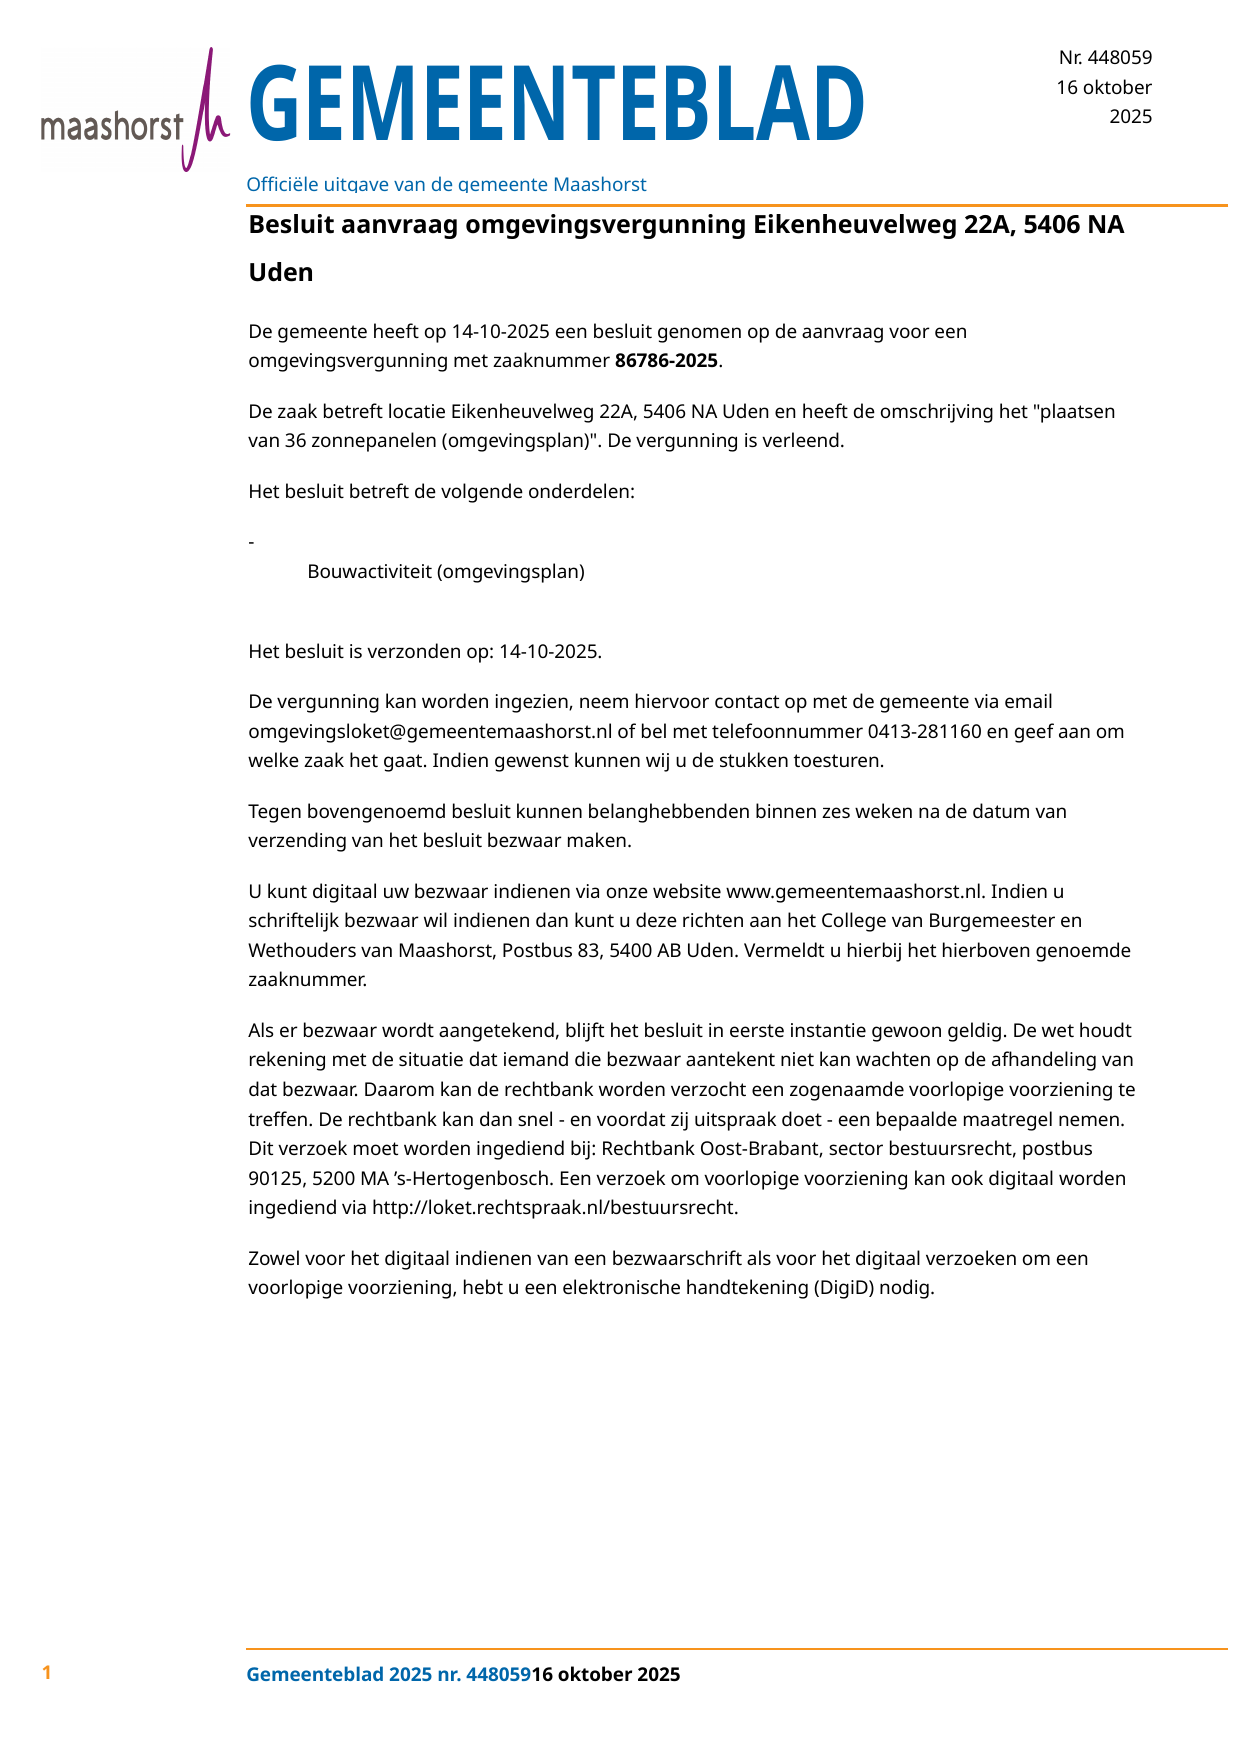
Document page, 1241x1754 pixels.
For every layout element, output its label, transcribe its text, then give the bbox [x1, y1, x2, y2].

text Besluit aanvraag omgevingsvergunning Eikenheuvelweg 22A, 5406 NA Uden [248, 207, 1152, 288]
text Het besluit is verzonden op: 14-10-2025. [248, 638, 1152, 664]
text Als er bezwaar wordt aangetekend, blijft het besluit in eerste instantie gewoon geldig. De wet houdt rekening met de situatie dat iemand die bezwaar aantekent niet kan wachten op de afhandeling van dat bezwaar. Daarom kan de rechtbank worden verzocht een zogenaamde voorlopige voorziening te treffen. De rechtbank kan dan snel - en voordat zij uitspraak doet - een bepaalde maatregel nemen. Dit verzoek moet worden ingediend bij: Rechtbank Oost-Brabant, sector bestuursrecht, postbus 90125, 5200 MA ’s-Hertogenbosch. Een verzoek om voorlopige voorziening kan ook digitaal worden ingediend via http://loket.rechtspraak.nl/bestuursrecht. [248, 1017, 1152, 1220]
text De vergunning kan worden ingezien, neem hiervoor contact op met de gemeente via email omgevingsloket@gemeentemaashorst.nl of bel met telefoonnummer 0413-281160 en geef aan om welke zaak het gaat. Indien gewenst kunnen wij u de stukken toesturen. [248, 688, 1152, 773]
text De zaak betreft locatie Eikenheuvelweg 22A, 5406 NA Uden en heeft de omschrijving het "plaatsen van 36 zonnepanelen (omgevingsplan)". De vergunning is verleend. [248, 398, 1152, 453]
text U kunt digitaal uw bezwaar indienen via onze website www.gemeentemaashorst.nl. Indien u schriftelijk bezwaar wil indienen dan kunt u deze richten aan het College van Burgemeester en Wethouders van Maashorst, Postbus 83, 5400 AB Uden. Vermeldt u hierbij het hierboven genoemde zaaknummer. [248, 878, 1152, 992]
list Bouwactiviteit (omgevingsplan) [248, 558, 1152, 584]
picture [41, 47, 231, 172]
text Tegen bovengenoemd besluit kunnen belanghebbenden binnen zes weken na de datum van verzending van het besluit bezwaar maken. [248, 798, 1152, 853]
text Zowel voor het digitaal indienen van een bezwaarschrift als voor het digitaal verzoeken om een voorlopige voorziening, hebt u een elektronische handtekening (DigiD) nodig. [248, 1245, 1152, 1300]
text Het besluit betreft de volgende onderdelen: [248, 478, 1152, 504]
text De gemeente heeft op 14-10-2025 een besluit genomen op de aanvraag voor een omgevingsvergunning met zaaknummer 86786-2025. [248, 318, 1152, 373]
